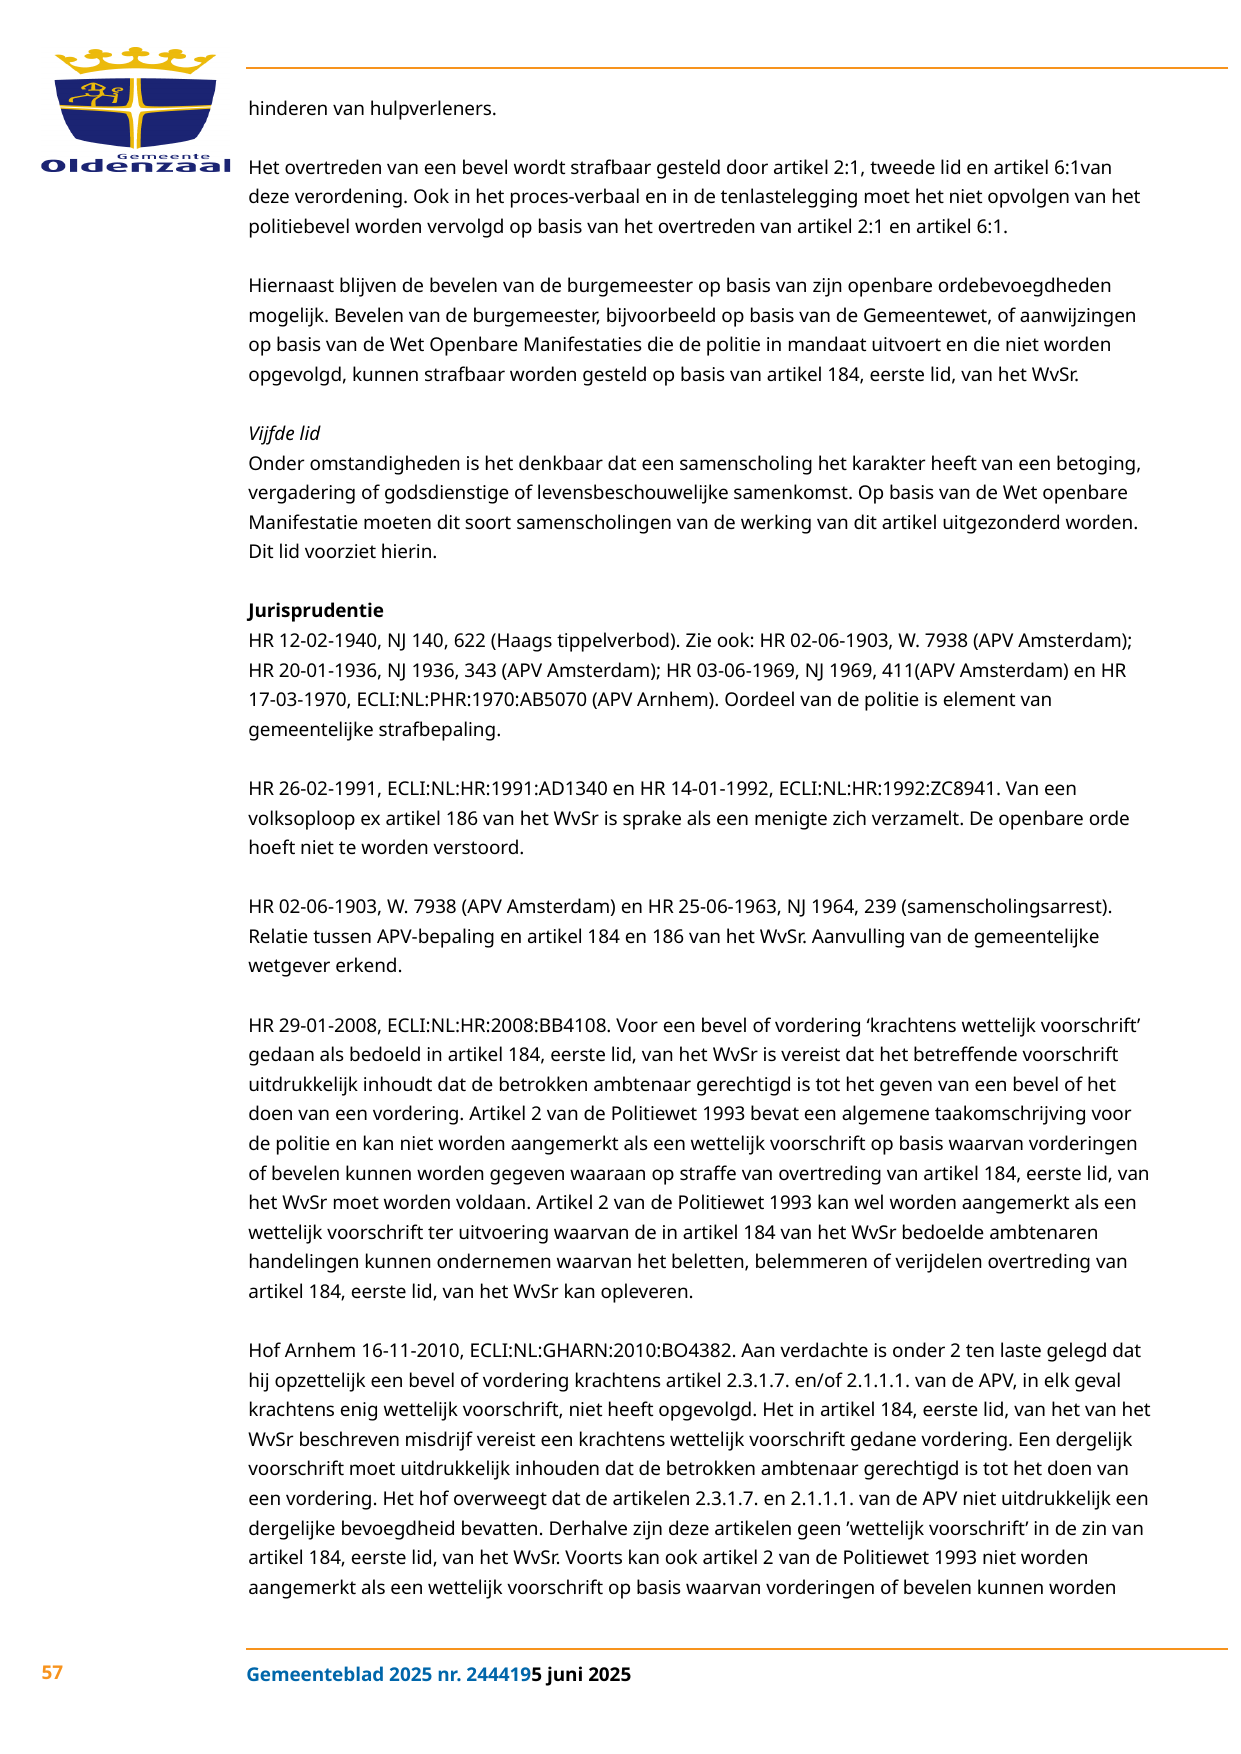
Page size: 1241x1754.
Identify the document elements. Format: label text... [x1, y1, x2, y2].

text HR 29-01-2008, ECLI:NL:HR:2008:BB4108. Voor een bevel of vordering ‘krachtens wettelijk voorschrift’ gedaan als bedoeld in artikel 184, eerste lid, van het WvSr is vereist dat het betreffende voorschrift uitdrukkelijk inhoudt dat de betrokken ambtenaar gerechtigd is tot het geven van een bevel of het doen van een vordering. Artikel 2 van de Politiewet 1993 bevat een algemene taakomschrijving voor de politie en kan niet worden aangemerkt als een wettelijk voorschrift op basis waarvan vorderingen of bevelen kunnen worden gegeven waaraan op straffe van overtreding van artikel 184, eerste lid, van het WvSr moet worden voldaan. Artikel 2 van de Politiewet 1993 kan wel worden aangemerkt als een wettelijk voorschrift ter uitvoering waarvan de in artikel 184 van het WvSr bedoelde ambtenaren handelingen kunnen ondernemen waarvan het beletten, belemmeren of verijdelen overtreding van artikel 184, eerste lid, van het WvSr kan opleveren. [248, 1012, 1152, 1304]
text Het overtreden van een bevel wordt strafbaar gesteld door artikel 2:1, tweede lid en artikel 6:1van deze verordening. Ook in het proces-verbaal en in de tenlastelegging moet het niet opvolgen van het politiebevel worden vervolgd op basis van het overtreden van artikel 2:1 en artikel 6:1. [248, 154, 1152, 239]
text Vijfde lid [248, 420, 1152, 446]
text HR 02-06-1903, W. 7938 (APV Amsterdam) en HR 25-06-1963, NJ 1964, 239 (samenscholingsarrest). Relatie tussen APV-bepaling en artikel 184 en 186 van het WvSr. Aanvulling van de gemeentelijke wetgever erkend. [248, 893, 1152, 978]
text Hof Arnhem 16-11-2010, ECLI:NL:GHARN:2010:BO4382. Aan verdachte is onder 2 ten laste gelegd dat hij opzettelijk een bevel of vordering krachtens artikel 2.3.1.7. en/of 2.1.1.1. van de APV, in elk geval krachtens enig wettelijk voorschrift, niet heeft opgevolgd. Het in artikel 184, eerste lid, van het van het WvSr beschreven misdrijf vereist een krachtens wettelijk voorschrift gedane vordering. Een dergelijk voorschrift moet uitdrukkelijk inhouden dat de betrokken ambtenaar gerechtigd is tot het doen van een vordering. Het hof overweegt dat de artikelen 2.3.1.7. en 2.1.1.1. van de APV niet uitdrukkelijk een dergelijke bevoegdheid bevatten. Derhalve zijn deze artikelen geen ’wettelijk voorschrift’ in de zin van artikel 184, eerste lid, van het WvSr. Voorts kan ook artikel 2 van de Politiewet 1993 niet worden aangemerkt als een wettelijk voorschrift op basis waarvan vorderingen of bevelen kunnen worden [248, 1337, 1152, 1600]
text Jurisprudentie [248, 598, 1152, 623]
text HR 26-02-1991, ECLI:NL:HR:1991:AD1340 en HR 14-01-1992, ECLI:NL:HR:1992:ZC8941. Van een volksoploop ex artikel 186 van het WvSr is sprake als een menigte zich verzamelt. De openbare orde hoeft niet te worden verstoord. [248, 775, 1152, 860]
text Hiernaast blijven de bevelen van de burgemeester op basis van zijn openbare ordebevoegdheden mogelijk. Bevelen van de burgemeester, bijvoorbeeld op basis van de Gemeentewet, of aanwijzingen op basis van de Wet Openbare Manifestaties die de politie in mandaat uitvoert en die niet worden opgevolgd, kunnen strafbaar worden gesteld op basis van artikel 184, eerste lid, van het WvSr. [248, 272, 1152, 387]
picture [41, 47, 231, 172]
text hinderen van hulpverleners. [248, 95, 1152, 121]
text HR 12-02-1940, NJ 140, 622 (Haags tippelverbod). Zie ook: HR 02-06-1903, W. 7938 (APV Amsterdam); HR 20-01-1936, NJ 1936, 343 (APV Amsterdam); HR 03-06-1969, NJ 1969, 411(APV Amsterdam) en HR 17-03-1970, ECLI:NL:PHR:1970:AB5070 (APV Arnhem). Oordeel van de politie is element van gemeentelijke strafbepaling. [248, 627, 1152, 742]
text Onder omstandigheden is het denkbaar dat een samenscholing het karakter heeft van een betoging, vergadering of godsdienstige of levensbeschouwelijke samenkomst. Op basis van de Wet openbare Manifestatie moeten dit soort samenscholingen van de werking van dit artikel uitgezonderd worden. Dit lid voorziet hierin. [248, 450, 1152, 564]
